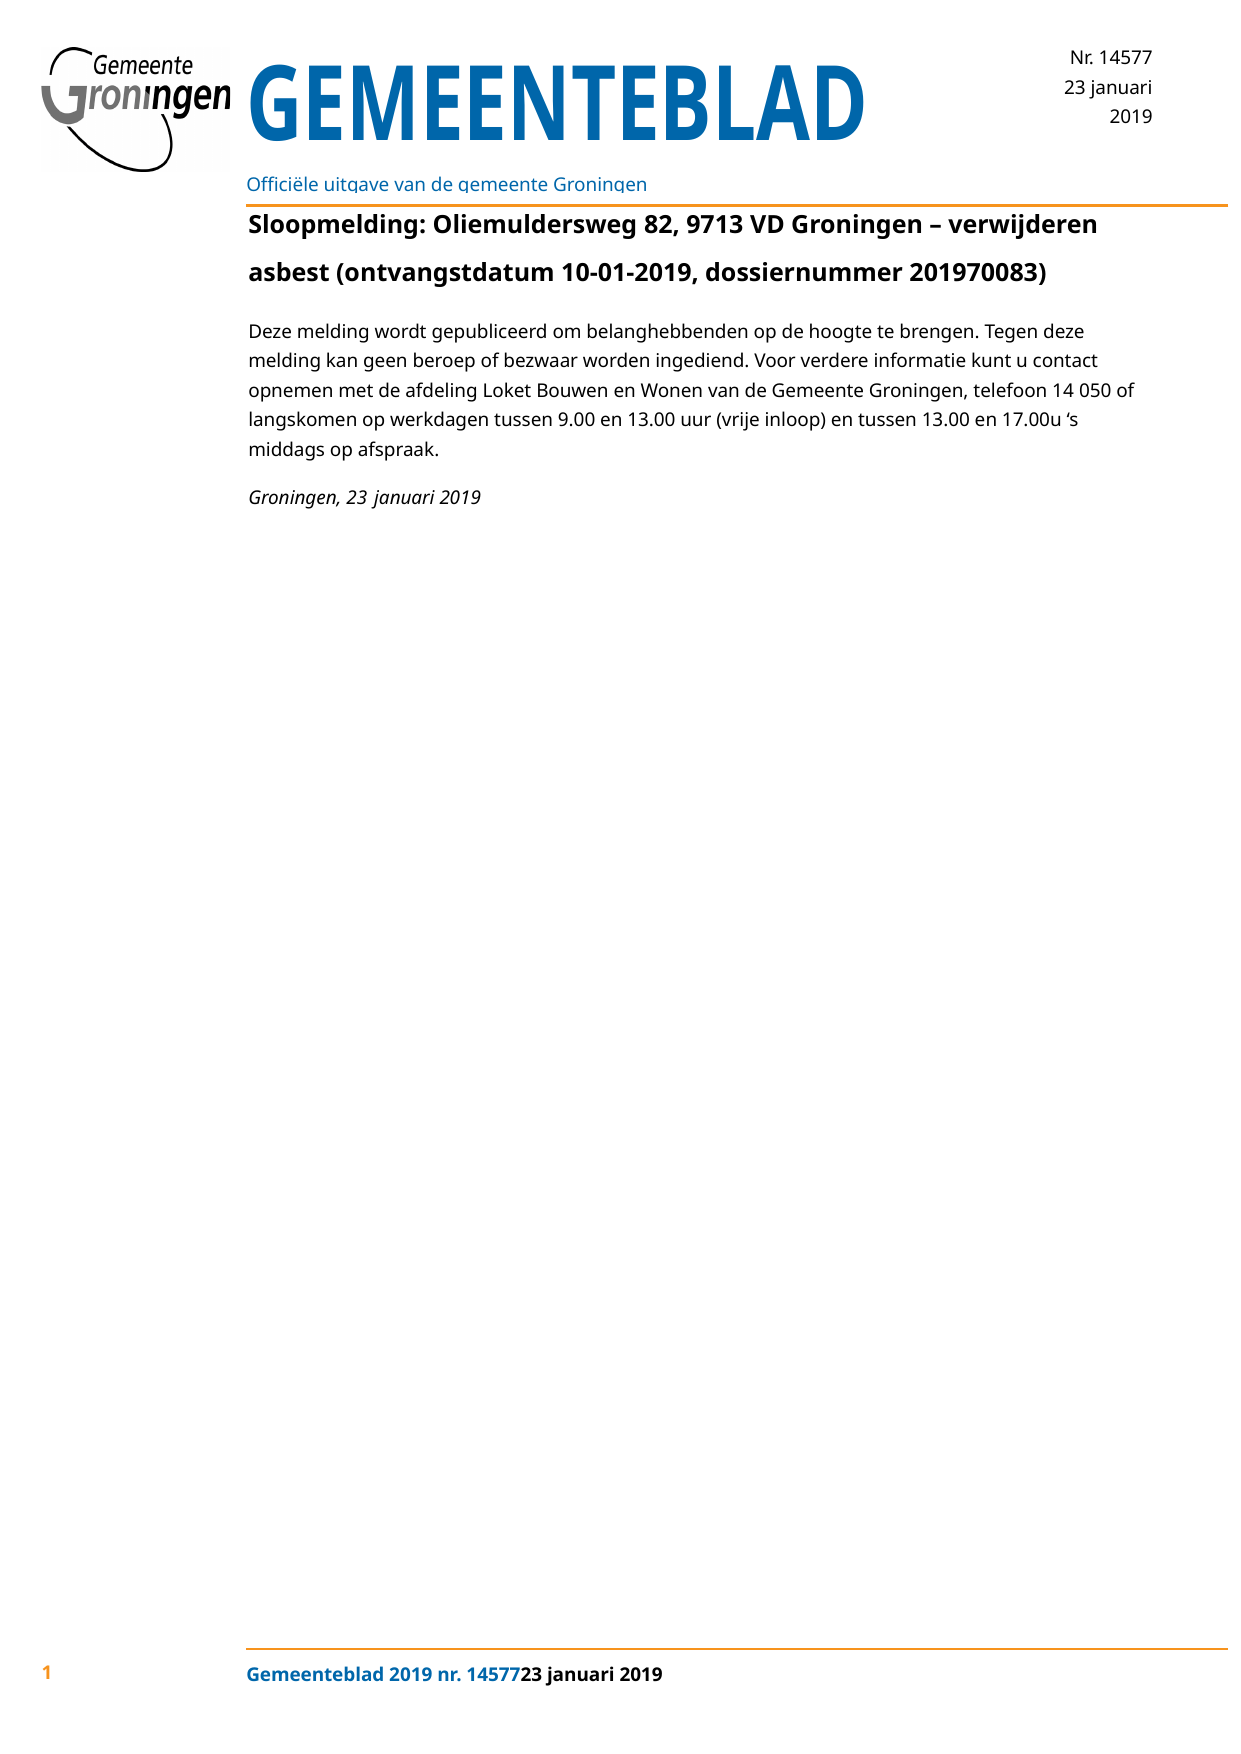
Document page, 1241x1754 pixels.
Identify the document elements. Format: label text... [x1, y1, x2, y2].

text Deze melding wordt gepubliceerd om belanghebbenden op de hoogte te brengen. Tegen deze melding kan geen beroep of bezwaar worden ingediend. Voor verdere informatie kunt u contact opnemen met de afdeling Loket Bouwen en Wonen van de Gemeente Groningen, telefoon 14 050 of langskomen op werkdagen tussen 9.00 en 13.00 uur (vrije inloop) en tussen 13.00 en 17.00u ‘s middags op afspraak. [248, 318, 1152, 462]
picture [41, 47, 231, 172]
text Groningen, 23 januari 2019 [248, 484, 1152, 510]
text Sloopmelding: Oliemuldersweg 82, 9713 VD Groningen – verwijderen asbest (ontvangstdatum 10-01-2019, dossiernummer 201970083) [248, 207, 1152, 288]
